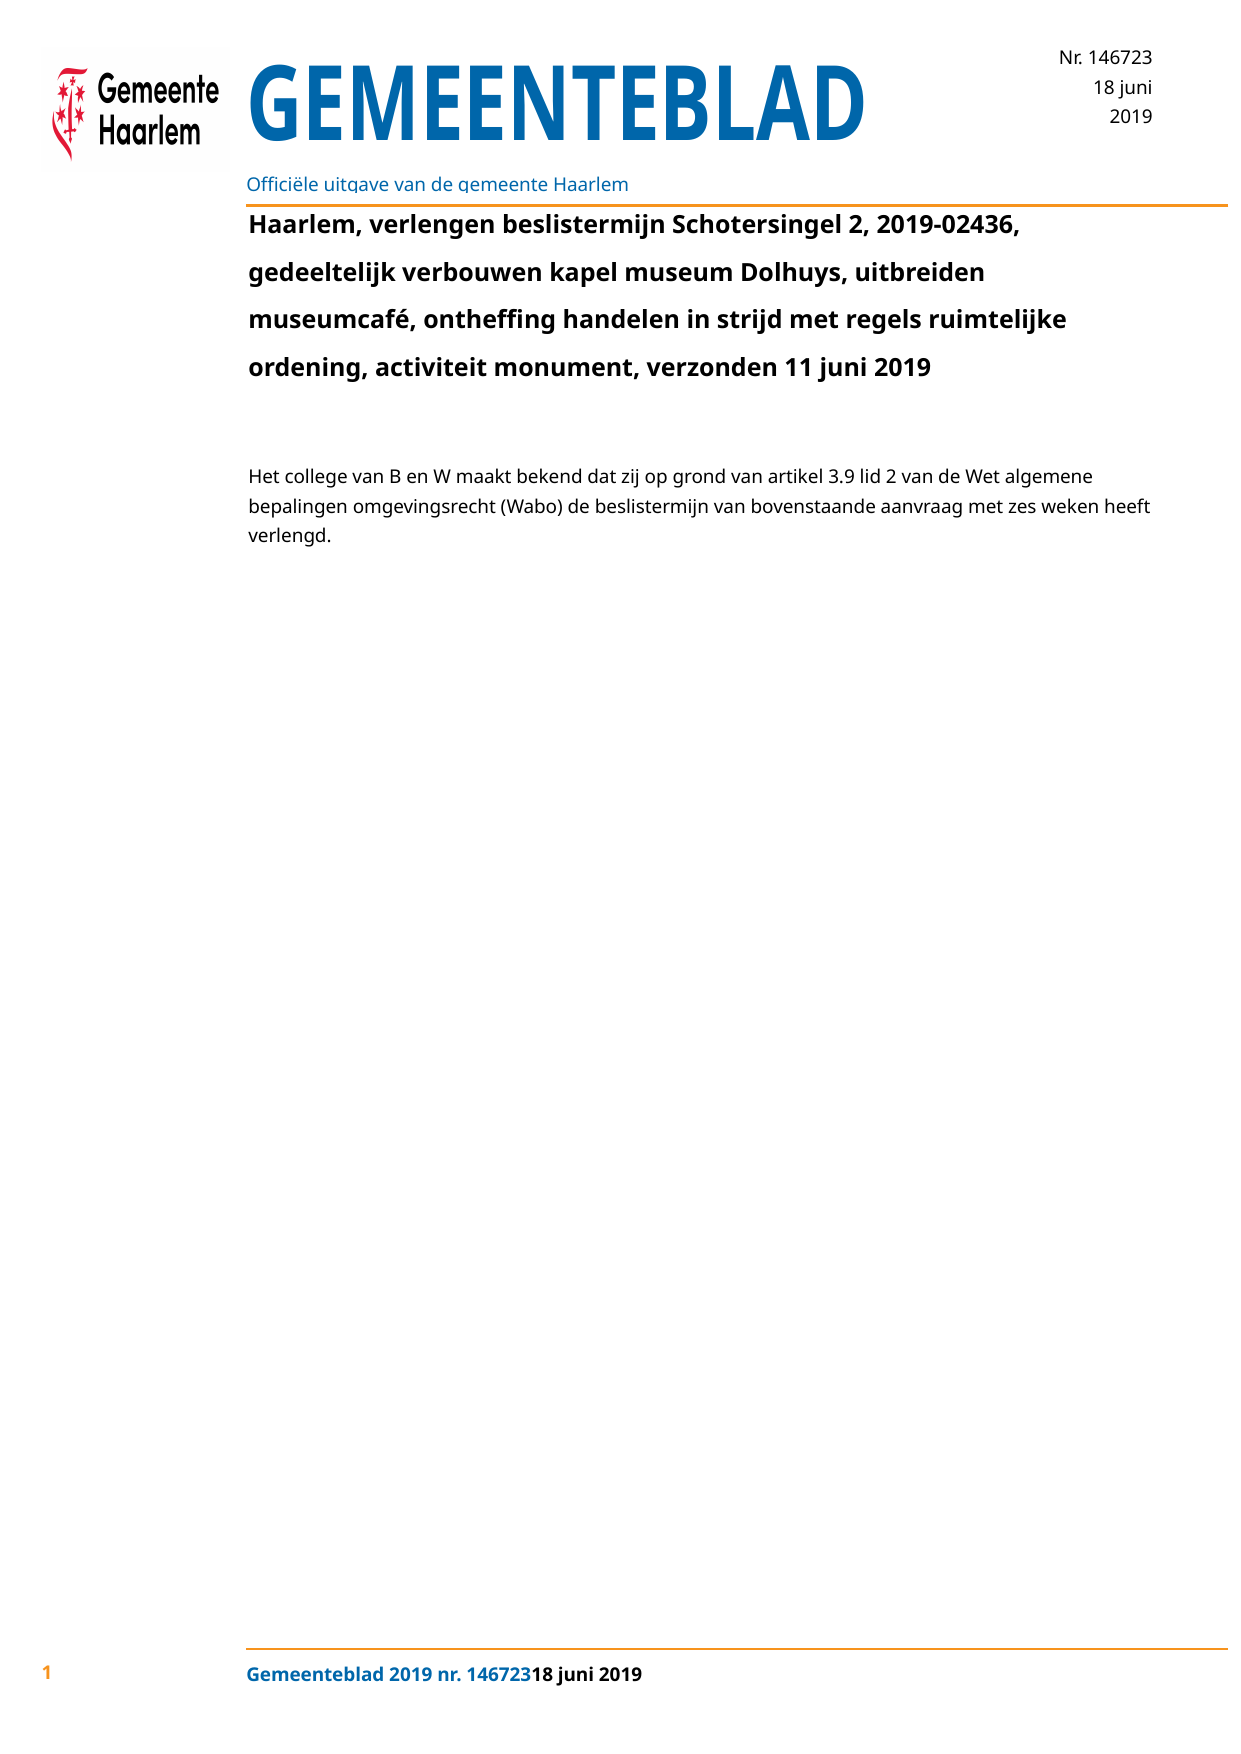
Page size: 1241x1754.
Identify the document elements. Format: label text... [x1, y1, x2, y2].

picture [41, 47, 231, 172]
text Het college van B en W maakt bekend dat zij op grond van artikel 3.9 lid 2 van de Wet algemene bepalingen omgevingsrecht (Wabo) de beslistermijn van bovenstaande aanvraag met zes weken heeft verlengd. [248, 463, 1152, 548]
text Haarlem, verlengen beslistermijn Schotersingel 2, 2019-02436, gedeeltelijk verbouwen kapel museum Dolhuys, uitbreiden museumcafé, ontheffing handelen in strijd met regels ruimtelijke ordening, activiteit monument, verzonden 11 juni 2019 [248, 207, 1152, 384]
